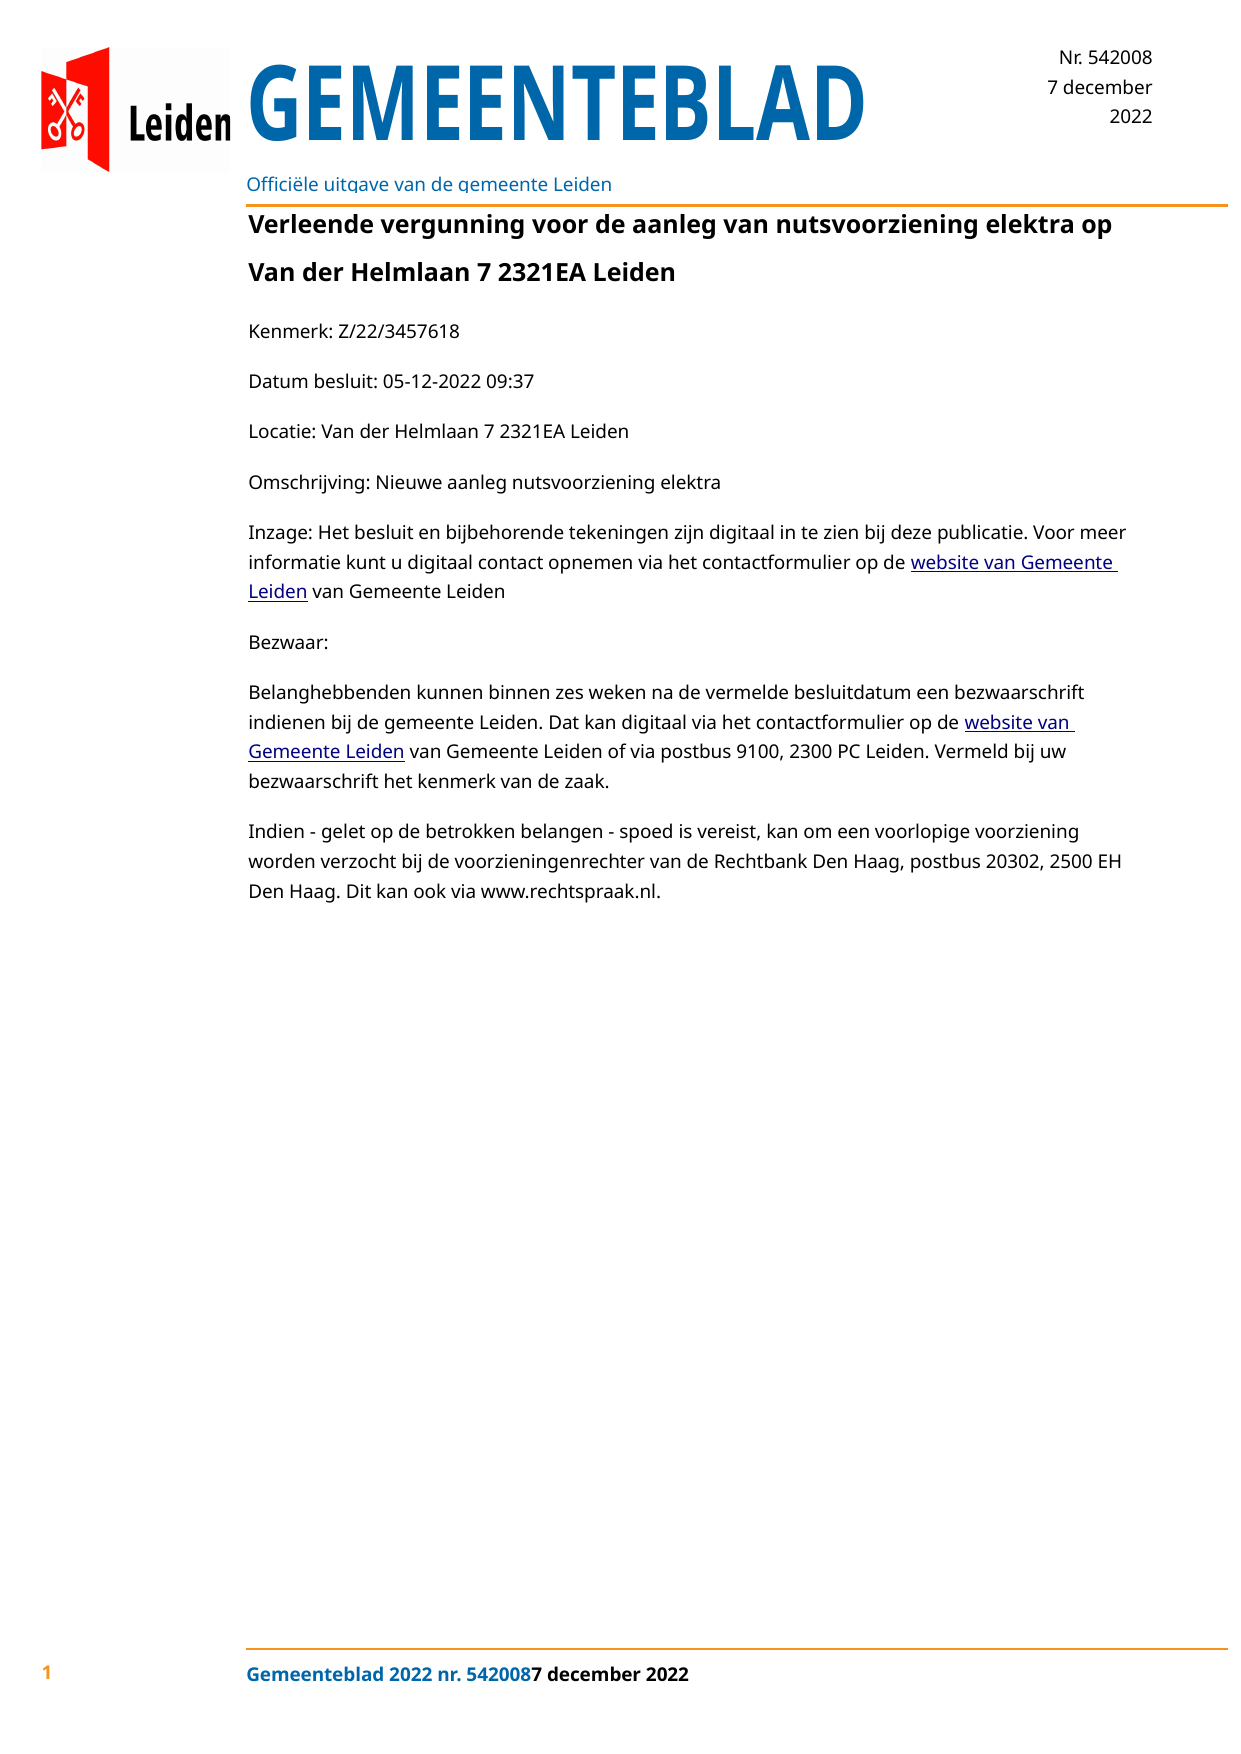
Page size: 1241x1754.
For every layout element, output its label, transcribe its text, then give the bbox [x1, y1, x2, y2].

text Locatie: Van der Helmlaan 7 2321EA Leiden [248, 419, 1152, 444]
text Verleende vergunning voor de aanleg van nutsvoorziening elektra op Van der Helmlaan 7 2321EA Leiden [248, 207, 1152, 288]
text Inzage: Het besluit en bijbehorende tekeningen zijn digitaal in te zien bij deze publicatie. Voor meer informatie kunt u digitaal contact opnemen via het contactformulier op de website van Gemeente Leiden van Gemeente Leiden [248, 519, 1152, 604]
text Kenmerk: Z/22/3457618 [248, 318, 1152, 344]
text Bezwaar: [248, 629, 1152, 655]
text Omschrijving: Nieuwe aanleg nutsvoorziening elektra [248, 469, 1152, 495]
picture [41, 47, 231, 172]
text Datum besluit: 05-12-2022 09:37 [248, 368, 1152, 394]
text Indien - gelet op de betrokken belangen - spoed is vereist, kan om een voorlopige voorziening worden verzocht bij de voorzieningenrechter van de Rechtbank Den Haag, postbus 20302, 2500 EH Den Haag. Dit kan ook via www.rechtspraak.nl. [248, 819, 1152, 904]
text Belanghebbenden kunnen binnen zes weken na de vermelde besluitdatum een bezwaarschrift indienen bij de gemeente Leiden. Dat kan digitaal via het contactformulier op de website van Gemeente Leiden van Gemeente Leiden of via postbus 9100, 2300 PC Leiden. Vermeld bij uw bezwaarschrift het kenmerk van de zaak. [248, 679, 1152, 794]
